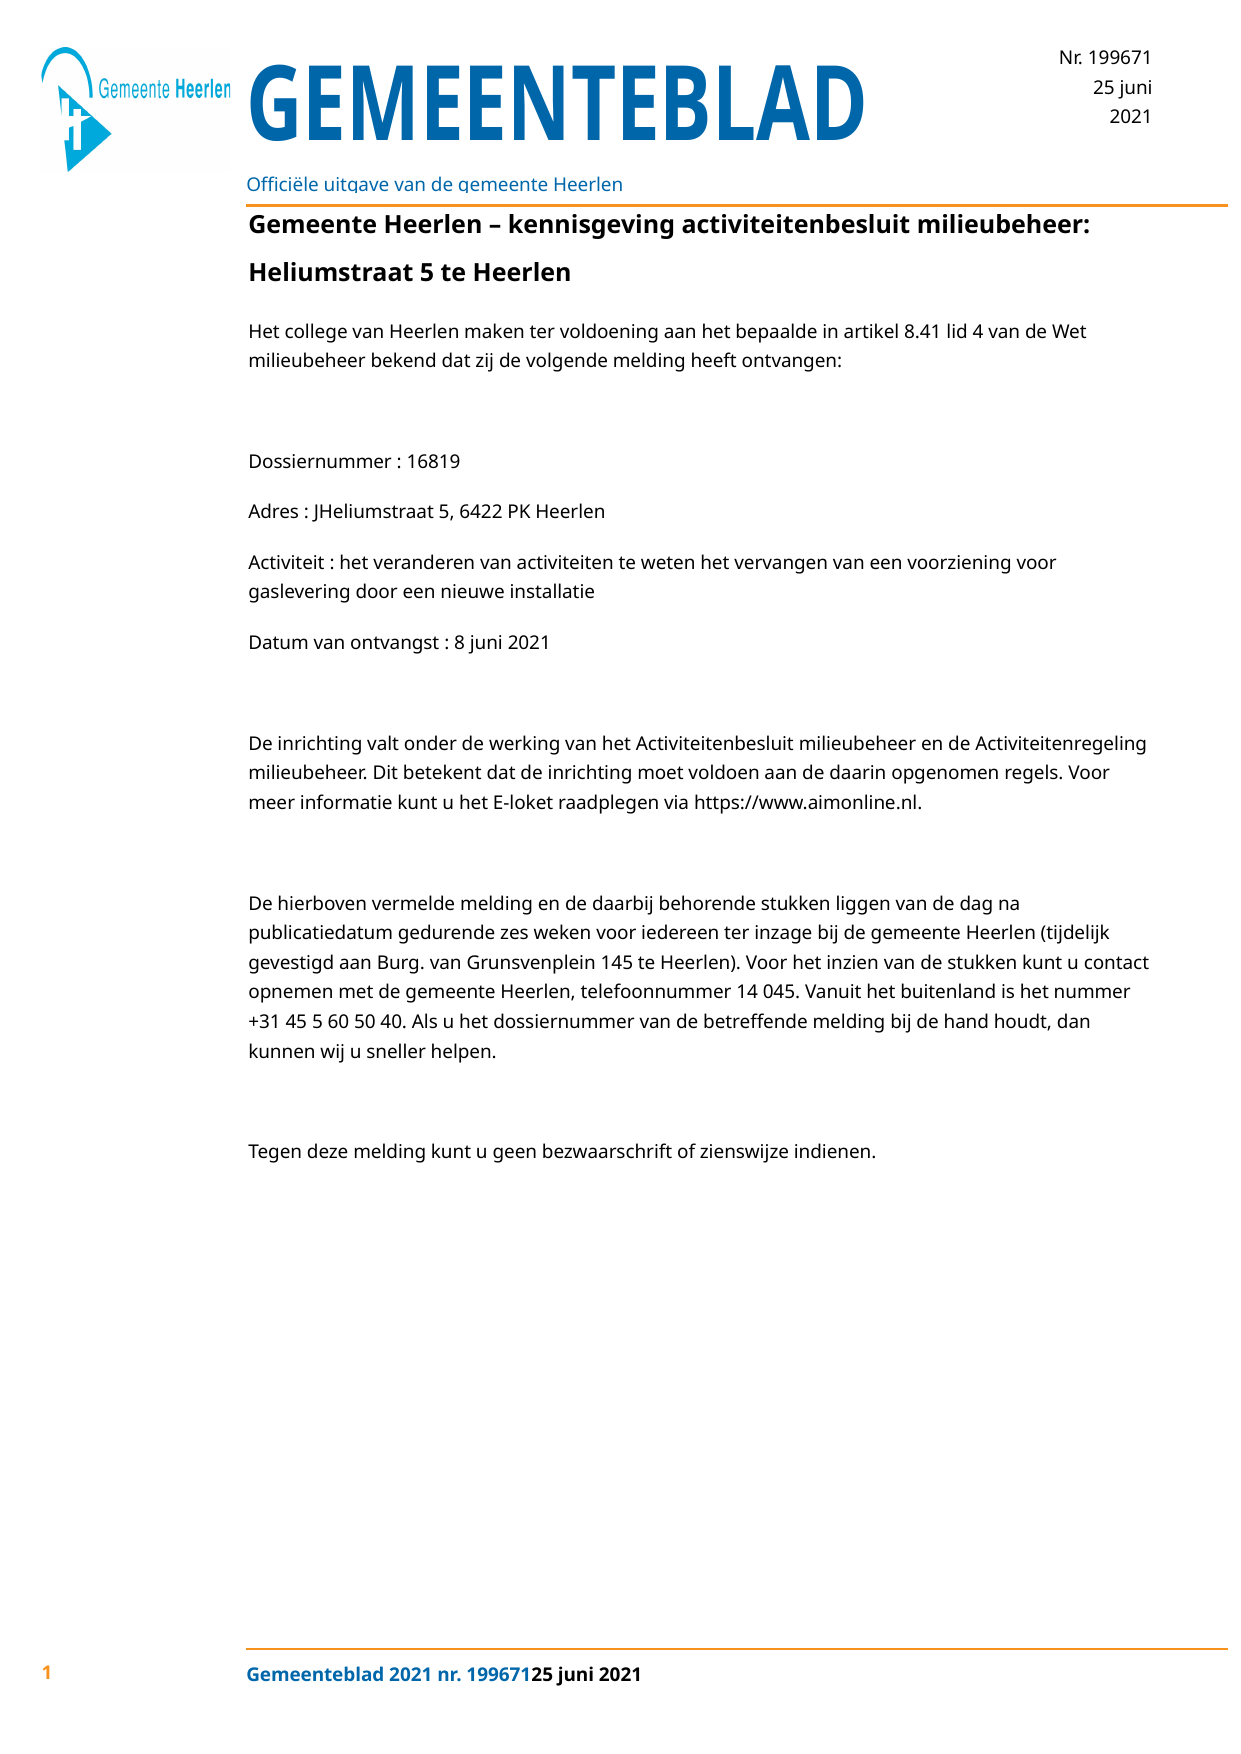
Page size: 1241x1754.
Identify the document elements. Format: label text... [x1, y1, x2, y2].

text Het college van Heerlen maken ter voldoening aan het bepaalde in artikel 8.41 lid 4 van de Wet milieubeheer bekend dat zij de volgende melding heeft ontvangen: [248, 318, 1152, 373]
text Activiteit : het veranderen van activiteiten te weten het vervangen van een voorziening voor gaslevering door een nieuwe installatie [248, 549, 1152, 604]
text Tegen deze melding kunt u geen bezwaarschrift of zienswijze indienen. [248, 1139, 1152, 1164]
text Adres : JHeliumstraat 5, 6422 PK Heerlen [248, 499, 1152, 524]
text Dossiernummer : 16819 [248, 448, 1152, 474]
picture [41, 47, 59, 70]
text De hierboven vermelde melding en de daarbij behorende stukken liggen van de dag na publicatiedatum gedurende zes weken voor iedereen ter inzage bij de gemeente Heerlen (tijdelijk gevestigd aan Burg. van Grunsvenplein 145 te Heerlen). Voor het inzien van de stukken kunt u contact opnemen met de gemeente Heerlen, telefoonnummer 14 045. Vanuit het buitenland is het nummer +31 45 5 60 50 40. Als u het dossiernummer van de betreffende melding bij de hand houdt, dan kunnen wij u sneller helpen. [248, 890, 1152, 1064]
text De inrichting valt onder de werking van het Activiteitenbesluit milieubeheer en de Activiteitenregeling milieubeheer. Dit betekent dat de inrichting moet voldoen aan de daarin opgenomen regels. Voor meer informatie kunt u het E-loket raadplegen via https://www.aimonline.nl. [248, 730, 1152, 815]
text Gemeente Heerlen – kennisgeving activiteitenbesluit milieubeheer: Heliumstraat 5 te Heerlen [248, 207, 1152, 288]
text Datum van ontvangst : 8 juni 2021 [248, 629, 1152, 655]
picture [41, 47, 231, 172]
